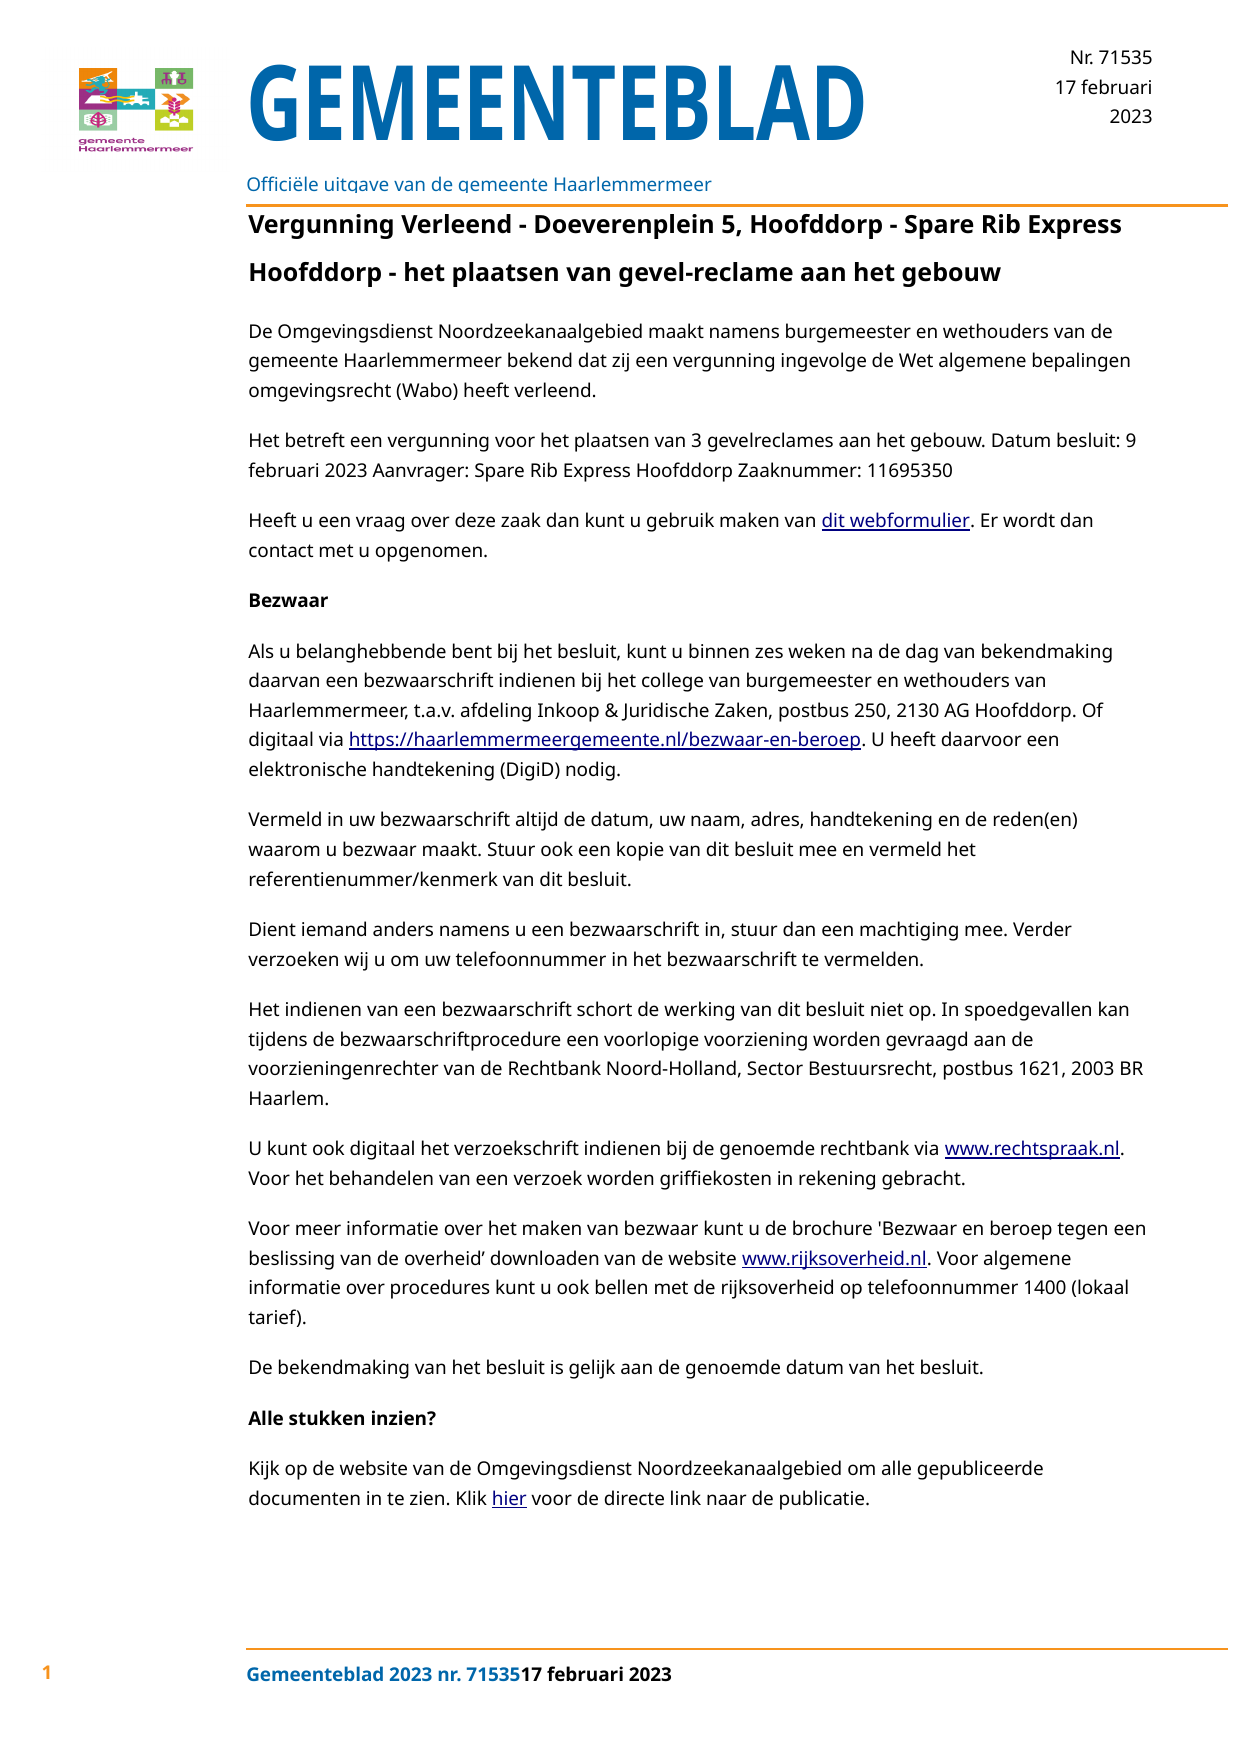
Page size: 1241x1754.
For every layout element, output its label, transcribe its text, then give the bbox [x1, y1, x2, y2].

text De Omgevingsdienst Noordzeekanaalgebied maakt namens burgemeester en wethouders van de gemeente Haarlemmermeer bekend dat zij een vergunning ingevolge de Wet algemene bepalingen omgevingsrecht (Wabo) heeft verleend. [248, 318, 1152, 403]
picture [41, 47, 231, 172]
text Als u belanghebbende bent bij het besluit, kunt u binnen zes weken na de dag van bekendmaking daarvan een bezwaarschrift indienen bij het college van burgemeester en wethouders van Haarlemmermeer, t.a.v. afdeling Inkoop & Juridische Zaken, postbus 250, 2130 AG Hoofddorp. Of digitaal via https://haarlemmermeergemeente.nl/bezwaar-en-beroep. U heeft daarvoor een elektronische handtekening (DigiD) nodig. [248, 638, 1152, 782]
text Kijk op de website van de Omgevingsdienst Noordzeekanaalgebied om alle gepubliceerde documenten in te zien. Klik hier voor de directe link naar de publicatie. [248, 1455, 1152, 1511]
text Heeft u een vraag over deze zaak dan kunt u gebruik maken van dit webformulier. Er wordt dan contact met u opgenomen. [248, 507, 1152, 563]
text U kunt ook digitaal het verzoekschrift indienen bij de genoemde rechtbank via www.rechtspraak.nl. Voor het behandelen van een verzoek worden griffiekosten in rekening gebracht. [248, 1135, 1152, 1191]
text Het betreft een vergunning voor het plaatsen van 3 gevelreclames aan het gebouw. Datum besluit: 9 februari 2023 Aanvrager: Spare Rib Express Hoofddorp Zaaknummer: 11695350 [248, 427, 1152, 483]
text Dient iemand anders namens u een bezwaarschrift in, stuur dan een machtiging mee. Verder verzoeken wij u om uw telefoonnummer in het bezwaarschrift te vermelden. [248, 916, 1152, 972]
text Het indienen van een bezwaarschrift schort de werking van dit besluit niet op. In spoedgevallen kan tijdens de bezwaarschriftprocedure een voorlopige voorziening worden gevraagd aan de voorzieningenrechter van de Rechtbank Noord-Holland, Sector Bestuursrecht, postbus 1621, 2003 BR Haarlem. [248, 996, 1152, 1111]
text Alle stukken inzien? [248, 1405, 1152, 1431]
text Voor meer informatie over het maken van bezwaar kunt u de brochure 'Bezwaar en beroep tegen een beslissing van de overheid’ downloaden van de website www.rijksoverheid.nl. Voor algemene informatie over procedures kunt u ook bellen met de rijksoverheid op telefoonnummer 1400 (lokaal tarief). [248, 1215, 1152, 1330]
text De bekendmaking van het besluit is gelijk aan de genoemde datum van het besluit. [248, 1354, 1152, 1380]
text Bezwaar [248, 587, 1152, 613]
text Vermeld in uw bezwaarschrift altijd de datum, uw naam, adres, handtekening en de reden(en) waarom u bezwaar maakt. Stuur ook een kopie van dit besluit mee en vermeld het referentienummer/kenmerk van dit besluit. [248, 807, 1152, 892]
text Vergunning Verleend - Doeverenplein 5, Hoofddorp - Spare Rib Express Hoofddorp - het plaatsen van gevel-reclame aan het gebouw [248, 207, 1152, 288]
